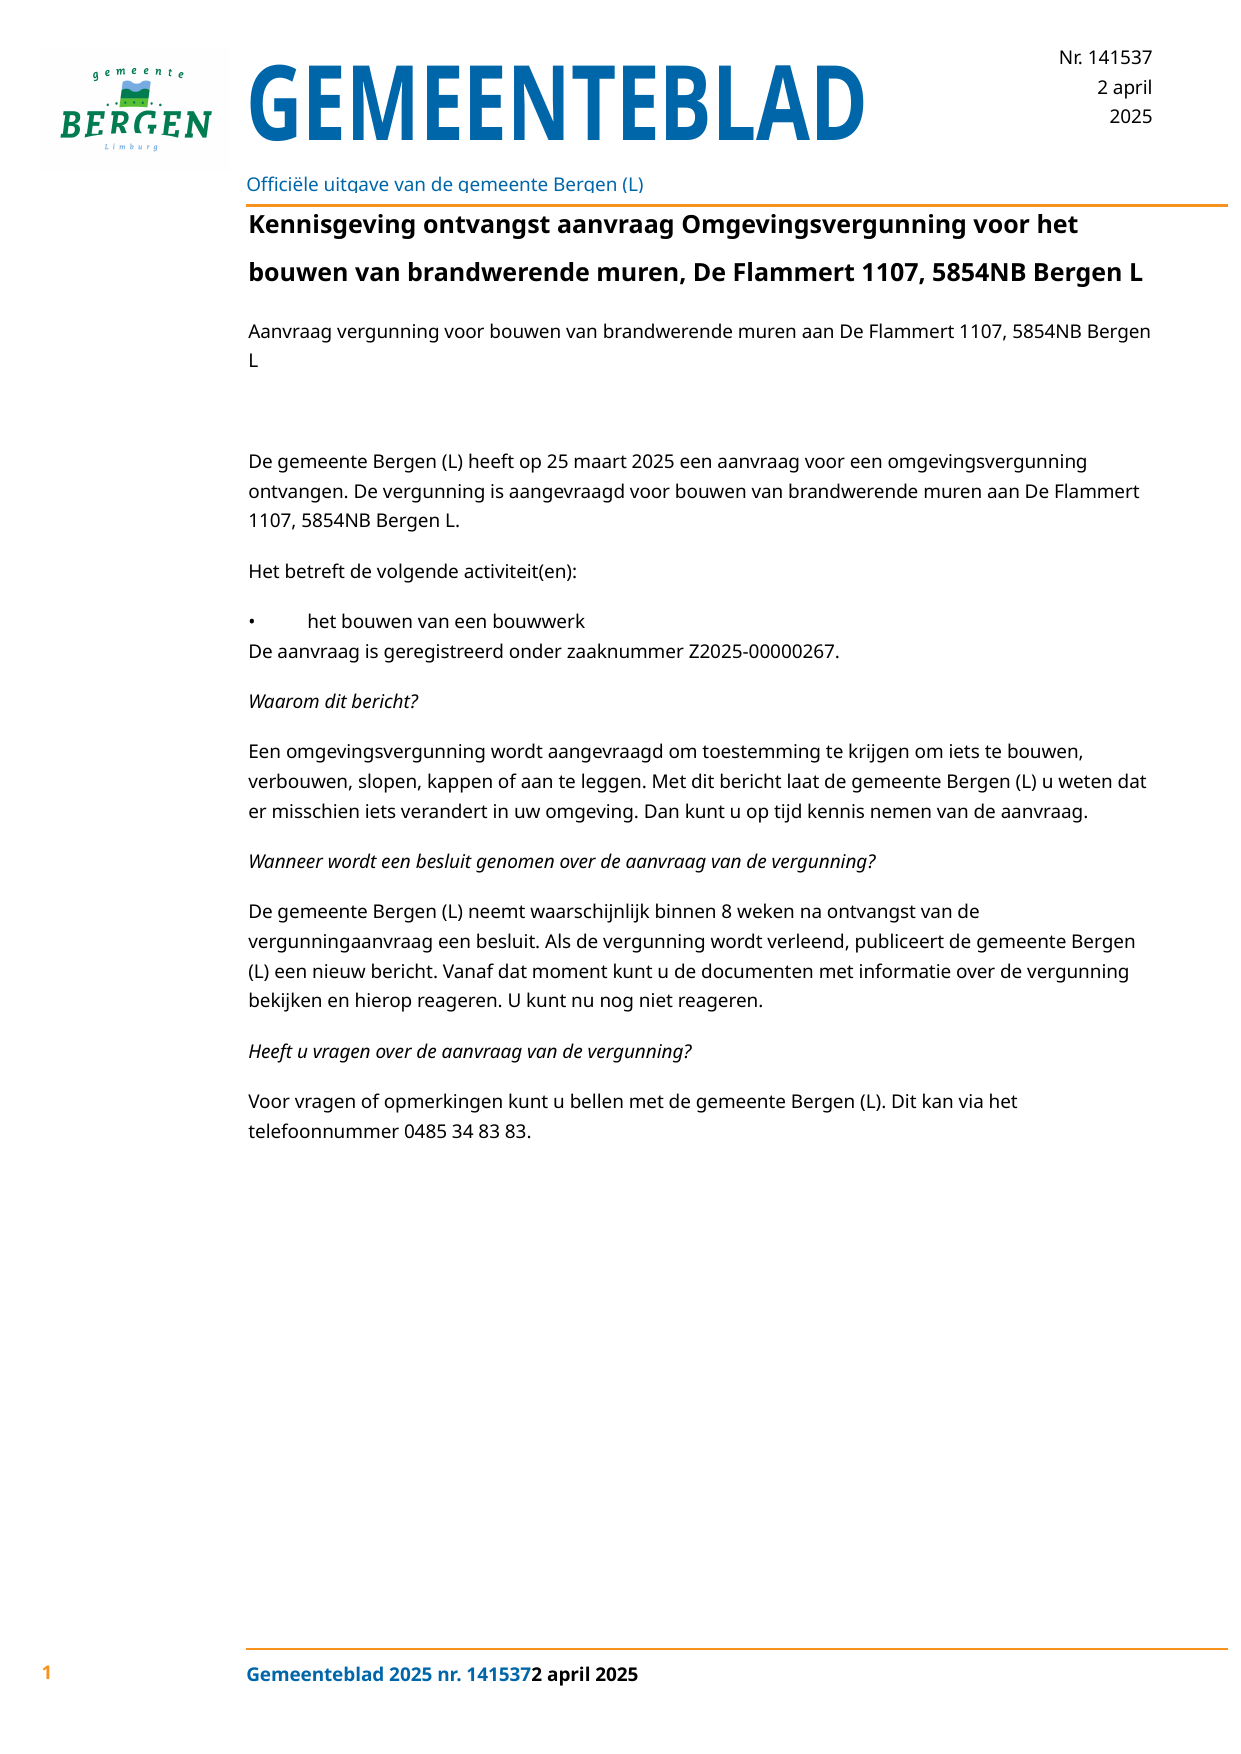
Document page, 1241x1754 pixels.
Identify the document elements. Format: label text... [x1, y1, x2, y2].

text Heeft u vragen over de aanvraag van de vergunning? [248, 1038, 1152, 1064]
text Voor vragen of opmerkingen kunt u bellen met de gemeente Bergen (L). Dit kan via het telefoonnummer 0485 34 83 83. [248, 1088, 1152, 1144]
text Kennisgeving ontvangst aanvraag Omgevingsvergunning voor het bouwen van brandwerende muren, De Flammert 1107, 5854NB Bergen L [248, 207, 1152, 288]
text De aanvraag is geregistreerd onder zaaknummer Z2025-00000267. [248, 638, 1152, 664]
picture [41, 47, 231, 172]
text Het betreft de volgende activiteit(en): [248, 558, 1152, 584]
list het bouwen van een bouwwerk [248, 608, 1152, 634]
text De gemeente Bergen (L) heeft op 25 maart 2025 een aanvraag voor een omgevingsvergunning ontvangen. De vergunning is aangevraagd voor bouwen van brandwerende muren aan De Flammert 1107, 5854NB Bergen L. [248, 448, 1152, 533]
text Wanneer wordt een besluit genomen over de aanvraag van de vergunning? [248, 848, 1152, 874]
text Een omgevingsvergunning wordt aangevraagd om toestemming te krijgen om iets te bouwen, verbouwen, slopen, kappen of aan te leggen. Met dit bericht laat de gemeente Bergen (L) u weten dat er misschien iets verandert in uw omgeving. Dan kunt u op tijd kennis nemen van de aanvraag. [248, 739, 1152, 824]
text Aanvraag vergunning voor bouwen van brandwerende muren aan De Flammert 1107, 5854NB Bergen L [248, 318, 1152, 373]
text Waarom dit bericht? [248, 688, 1152, 714]
text De gemeente Bergen (L) neemt waarschijnlijk binnen 8 weken na ontvangst van de vergunningaanvraag een besluit. Als de vergunning wordt verleend, publiceert de gemeente Bergen (L) een nieuw bericht. Vanaf dat moment kunt u de documenten met informatie over de vergunning bekijken en hierop reageren. U kunt nu nog niet reageren. [248, 899, 1152, 1013]
